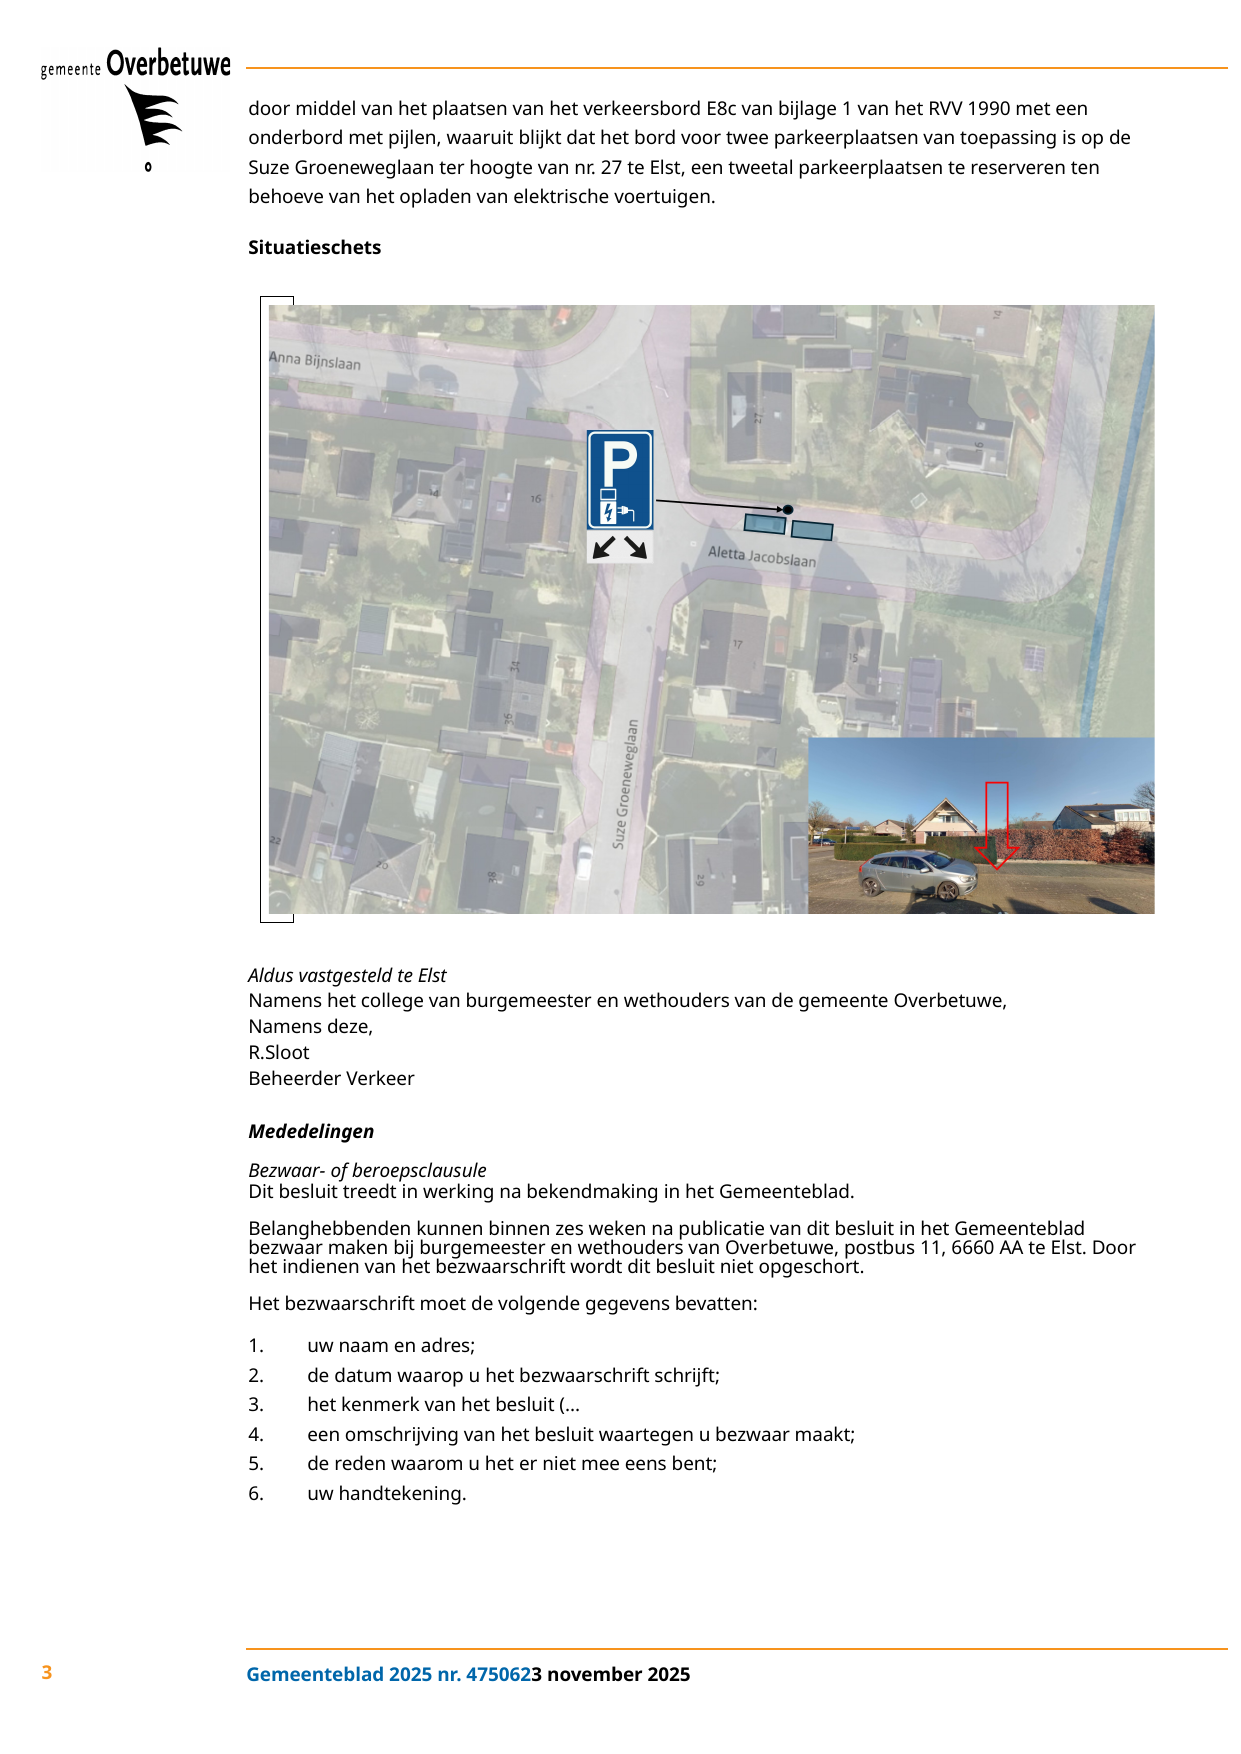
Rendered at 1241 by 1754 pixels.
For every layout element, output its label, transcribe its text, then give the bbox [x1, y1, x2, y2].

picture [268, 305, 1155, 914]
text Situatieschets [248, 234, 1152, 260]
text Belanghebbenden kunnen binnen zes weken na publicatie van dit besluit in het Gemeenteblad bezwaar maken bij burgemeester en wethouders van Overbetuwe, postbus 11, 6660 AA te Elst. Door het indienen van het bezwaarschrift wordt dit besluit niet opgeschort. [248, 1220, 1152, 1278]
list uw handtekening. [248, 1480, 1152, 1506]
list uw naam en adres; [248, 1332, 1152, 1358]
text Namens deze, [248, 1013, 1152, 1039]
picture [41, 47, 231, 172]
text Mededelingen [248, 1118, 1152, 1143]
text Dit besluit treedt in werking na bekendmaking in het Gemeenteblad. [248, 1183, 1152, 1202]
text Beheerder Verkeer [248, 1065, 1152, 1091]
text Bezwaar- of beroepsclausule [248, 1157, 1152, 1183]
list het kenmerk van het besluit (... [248, 1391, 1152, 1417]
list de datum waarop u het bezwaarschrift schrijft; [248, 1362, 1152, 1388]
text Het bezwaarschrift moet de volgende gegevens bevatten: [248, 1295, 1152, 1314]
text Namens het college van burgemeester en wethouders van de gemeente Overbetuwe, [248, 988, 1152, 1013]
text Aldus vastgesteld te Elst [248, 962, 1152, 988]
text R.Sloot [248, 1039, 1152, 1065]
list een omschrijving van het besluit waartegen u bezwaar maakt; [248, 1421, 1152, 1447]
text door middel van het plaatsen van het verkeersbord E8c van bijlage 1 van het RVV 1990 met een onderbord met pijlen, waaruit blijkt dat het bord voor twee parkeerplaatsen van toepassing is op de Suze Groeneweglaan ter hoogte van nr. 27 te Elst, een tweetal parkeerplaatsen te reserveren ten behoeve van het opladen van elektrische voertuigen. [248, 95, 1152, 209]
list de reden waarom u het er niet mee eens bent; [248, 1451, 1152, 1476]
